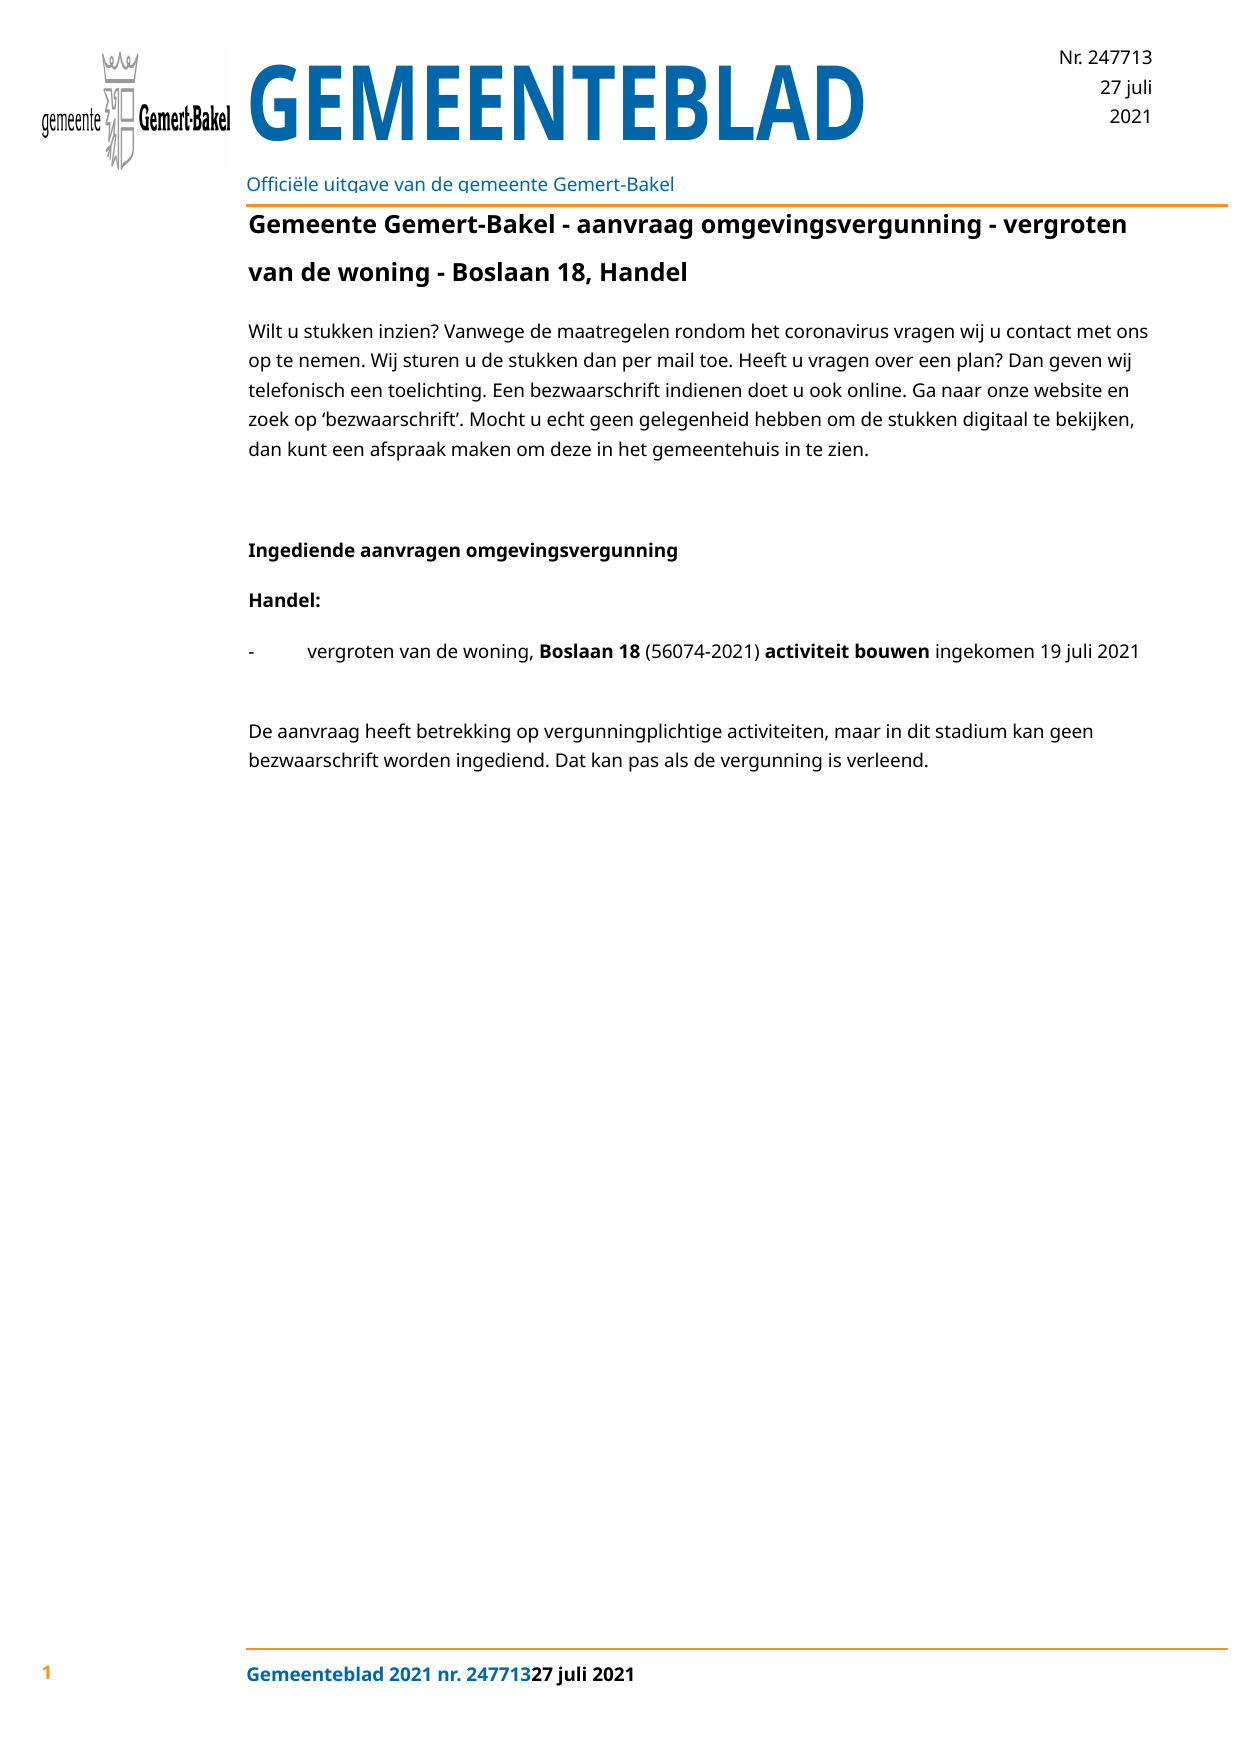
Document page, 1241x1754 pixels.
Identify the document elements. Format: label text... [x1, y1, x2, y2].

text Ingediende aanvragen omgevingsvergunning [248, 537, 1152, 563]
text Wilt u stukken inzien? Vanwege de maatregelen rondom het coronavirus vragen wij u contact met ons op te nemen. Wij sturen u de stukken dan per mail toe. Heeft u vragen over een plan? Dan geven wij telefonisch een toelichting. Een bezwaarschrift indienen doet u ook online. Ga naar onze website en zoek op ‘bezwaarschrift’. Mocht u echt geen gelegenheid hebben om de stukken digitaal te bekijken, dan kunt een afspraak maken om deze in het gemeentehuis in te zien. [248, 318, 1152, 462]
picture [41, 47, 231, 172]
text Gemeente Gemert-Bakel - aanvraag omgevingsvergunning - vergroten van de woning - Boslaan 18, Handel [248, 207, 1152, 288]
list vergroten van de woning, Boslaan 18 (56074-2021) activiteit bouwen ingekomen 19 juli 2021 [248, 638, 1152, 664]
text De aanvraag heeft betrekking op vergunningplichtige activiteiten, maar in dit stadium kan geen bezwaarschrift worden ingediend. Dat kan pas als de vergunning is verleend. [248, 718, 1152, 773]
text Handel: [248, 587, 1152, 613]
